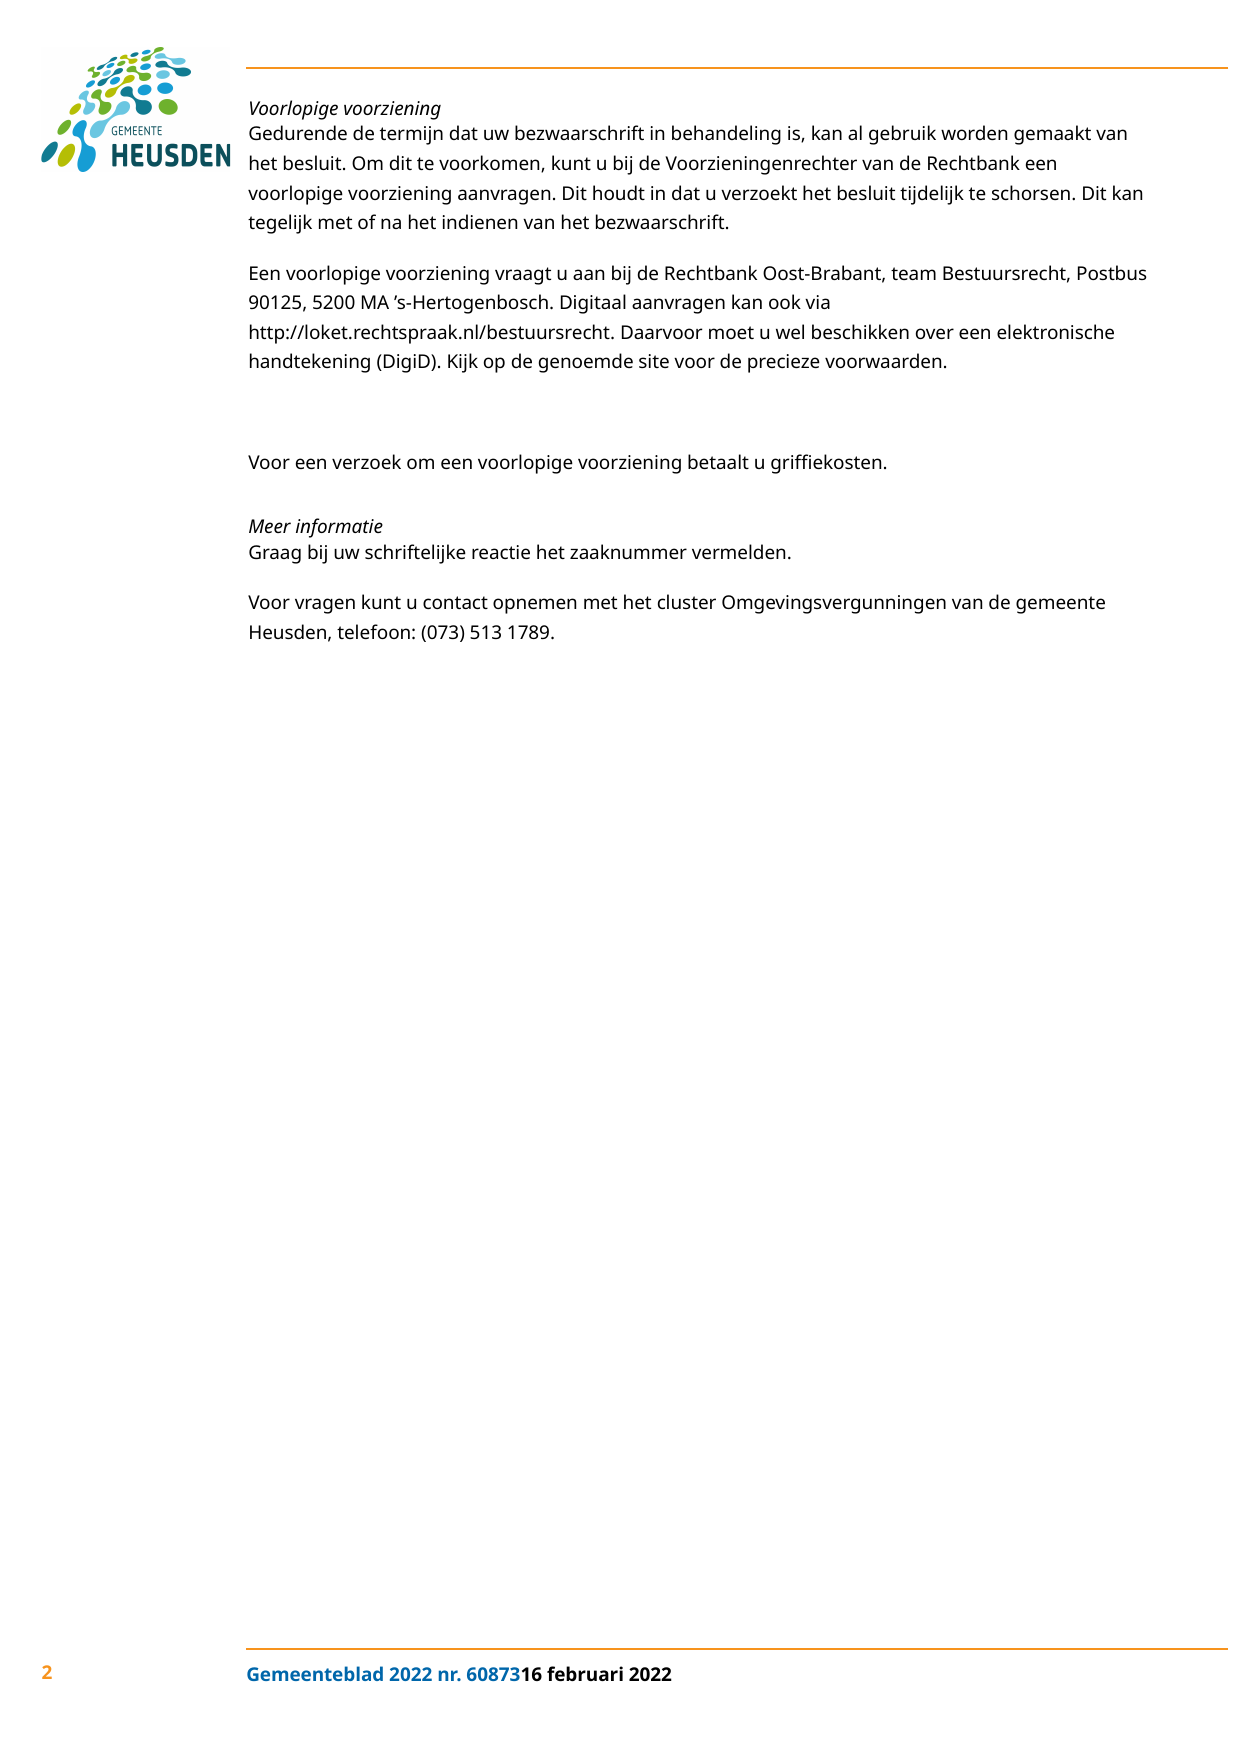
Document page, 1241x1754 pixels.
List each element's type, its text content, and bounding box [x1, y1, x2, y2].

text Voorlopige voorziening [248, 95, 1152, 121]
text Voor vragen kunt u contact opnemen met het cluster Omgevingsvergunningen van de gemeente Heusden, telefoon: (073) 513 1789. [248, 589, 1152, 645]
text Graag bij uw schriftelijke reactie het zaaknummer vermelden. [248, 539, 1152, 565]
picture [41, 47, 231, 172]
text Voor een verzoek om een voorlopige voorziening betaalt u griffiekosten. [248, 449, 1152, 475]
text Gedurende de termijn dat uw bezwaarschrift in behandeling is, kan al gebruik worden gemaakt van het besluit. Om dit te voorkomen, kunt u bij de Voorzieningenrechter van de Rechtbank een voorlopige voorziening aanvragen. Dit houdt in dat u verzoekt het besluit tijdelijk te schorsen. Dit kan tegelijk met of na het indienen van het bezwaarschrift. [248, 121, 1152, 235]
text Meer informatie [248, 513, 1152, 539]
text Een voorlopige voorziening vraagt u aan bij de Rechtbank Oost-Brabant, team Bestuursrecht, Postbus 90125, 5200 MA ’s-Hertogenbosch. Digitaal aanvragen kan ook via http://loket.rechtspraak.nl/bestuursrecht. Daarvoor moet u wel beschikken over een elektronische handtekening (DigiD). Kijk op de genoemde site voor de precieze voorwaarden. [248, 260, 1152, 374]
